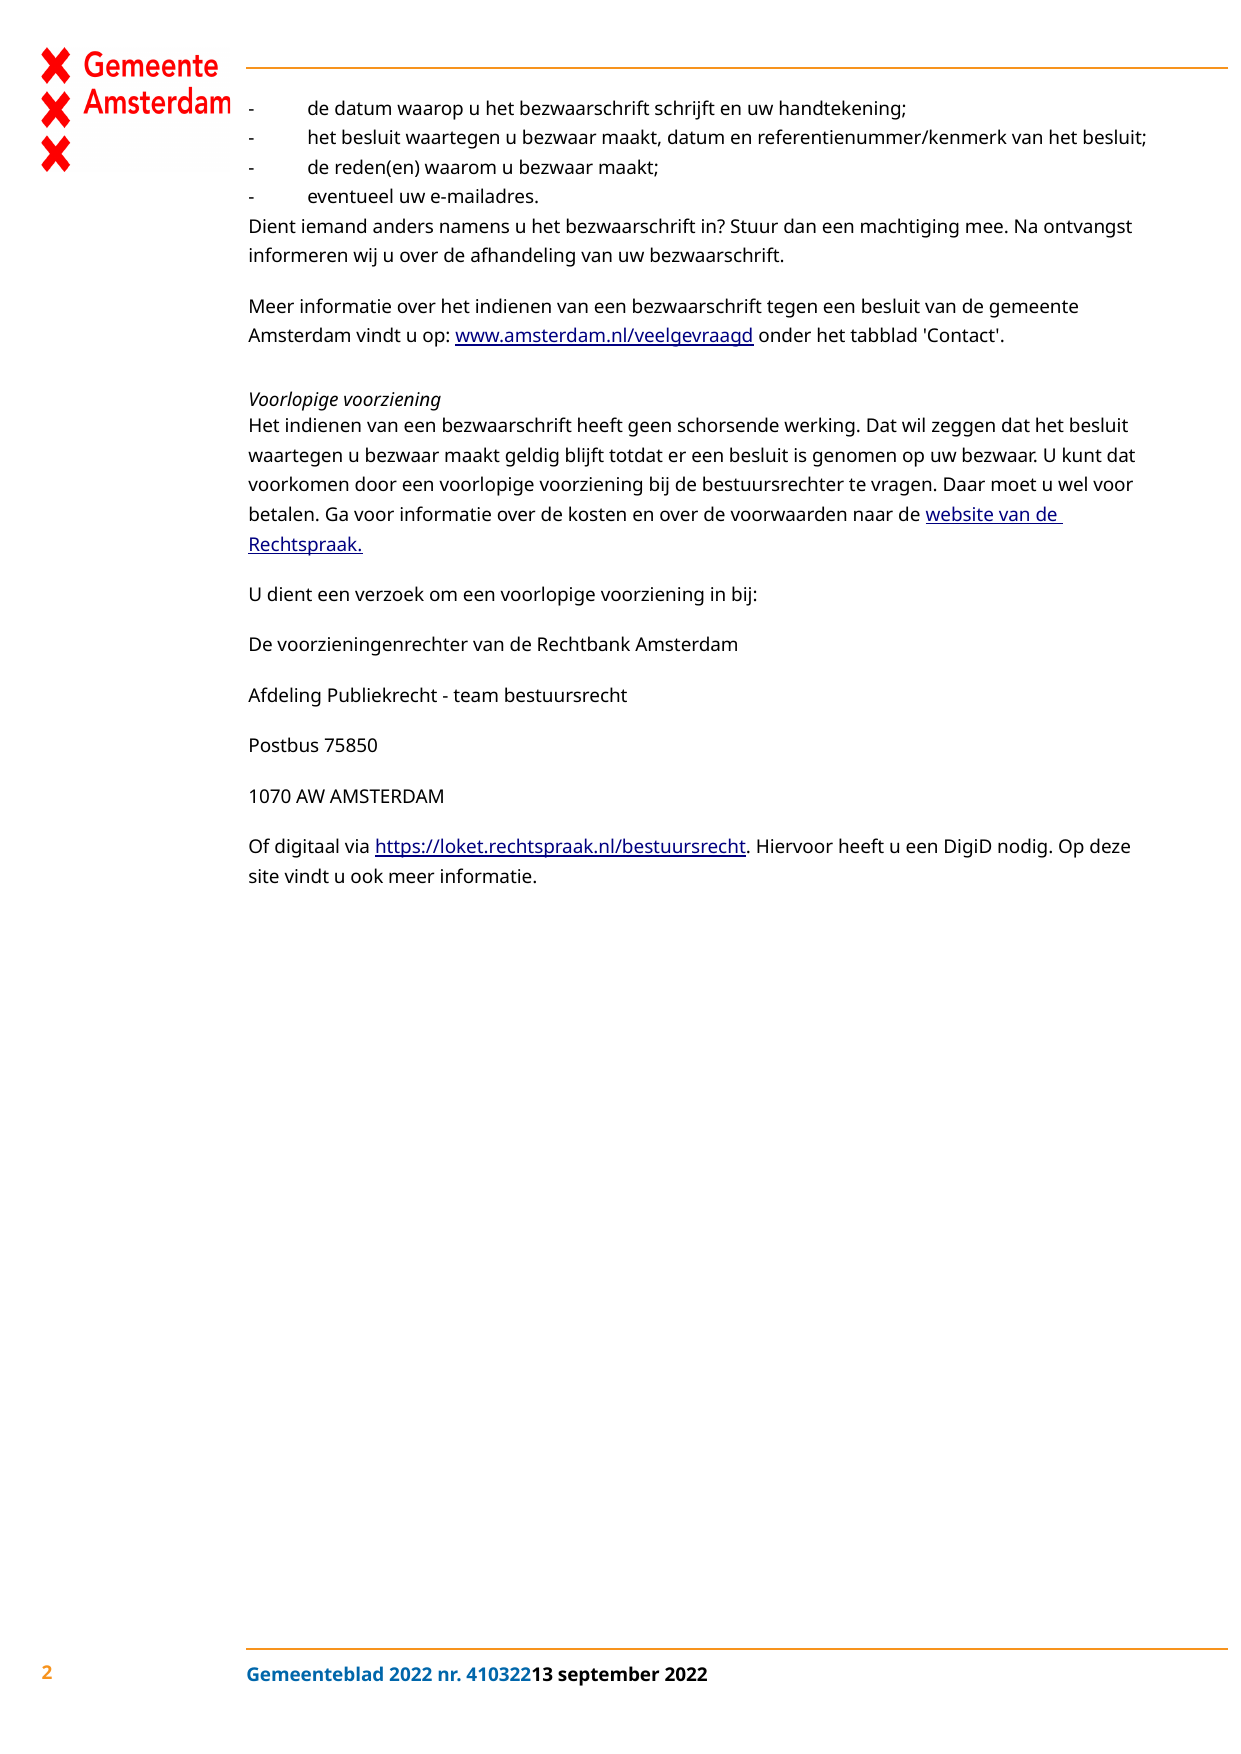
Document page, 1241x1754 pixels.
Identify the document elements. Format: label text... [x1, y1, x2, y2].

text De voorzieningenrechter van de Rechtbank Amsterdam [248, 632, 1152, 657]
list het besluit waartegen u bezwaar maakt, datum en referentienummer/kenmerk van het besluit; [248, 124, 1152, 150]
text Postbus 75850 [248, 732, 1152, 758]
text Het indienen van een bezwaarschrift heeft geen schorsende werking. Dat wil zeggen dat het besluit waartegen u bezwaar maakt geldig blijft totdat er een besluit is genomen op uw bezwaar. U kunt dat voorkomen door een voorlopige voorziening bij de bestuursrechter te vragen. Daar moet u wel voor betalen. Ga voor informatie over de kosten en over de voorwaarden naar de website van de Rechtspraak. [248, 412, 1152, 556]
list de datum waarop u het bezwaarschrift schrijft en uw handtekening; [248, 95, 1152, 121]
text U dient een verzoek om een voorlopige voorziening in bij: [248, 581, 1152, 607]
picture [41, 47, 231, 172]
text Afdeling Publiekrecht - team bestuursrecht [248, 682, 1152, 708]
text Dient iemand anders namens u het bezwaarschrift in? Stuur dan een machtiging mee. Na ontvangst informeren wij u over de afhandeling van uw bezwaarschrift. [248, 213, 1152, 268]
text Of digitaal via https://loket.rechtspraak.nl/bestuursrecht. Hiervoor heeft u een DigiD nodig. Op deze site vindt u ook meer informatie. [248, 833, 1152, 888]
list de reden(en) waarom u bezwaar maakt; [248, 154, 1152, 180]
list eventueel uw e-mailadres. [248, 183, 1152, 209]
text Voorlopige voorziening [248, 387, 1152, 412]
text 1070 AW AMSTERDAM [248, 783, 1152, 808]
text Meer informatie over het indienen van een bezwaarschrift tegen een besluit van de gemeente Amsterdam vindt u op: www.amsterdam.nl/veelgevraagd onder het tabblad 'Contact'. [248, 293, 1152, 348]
